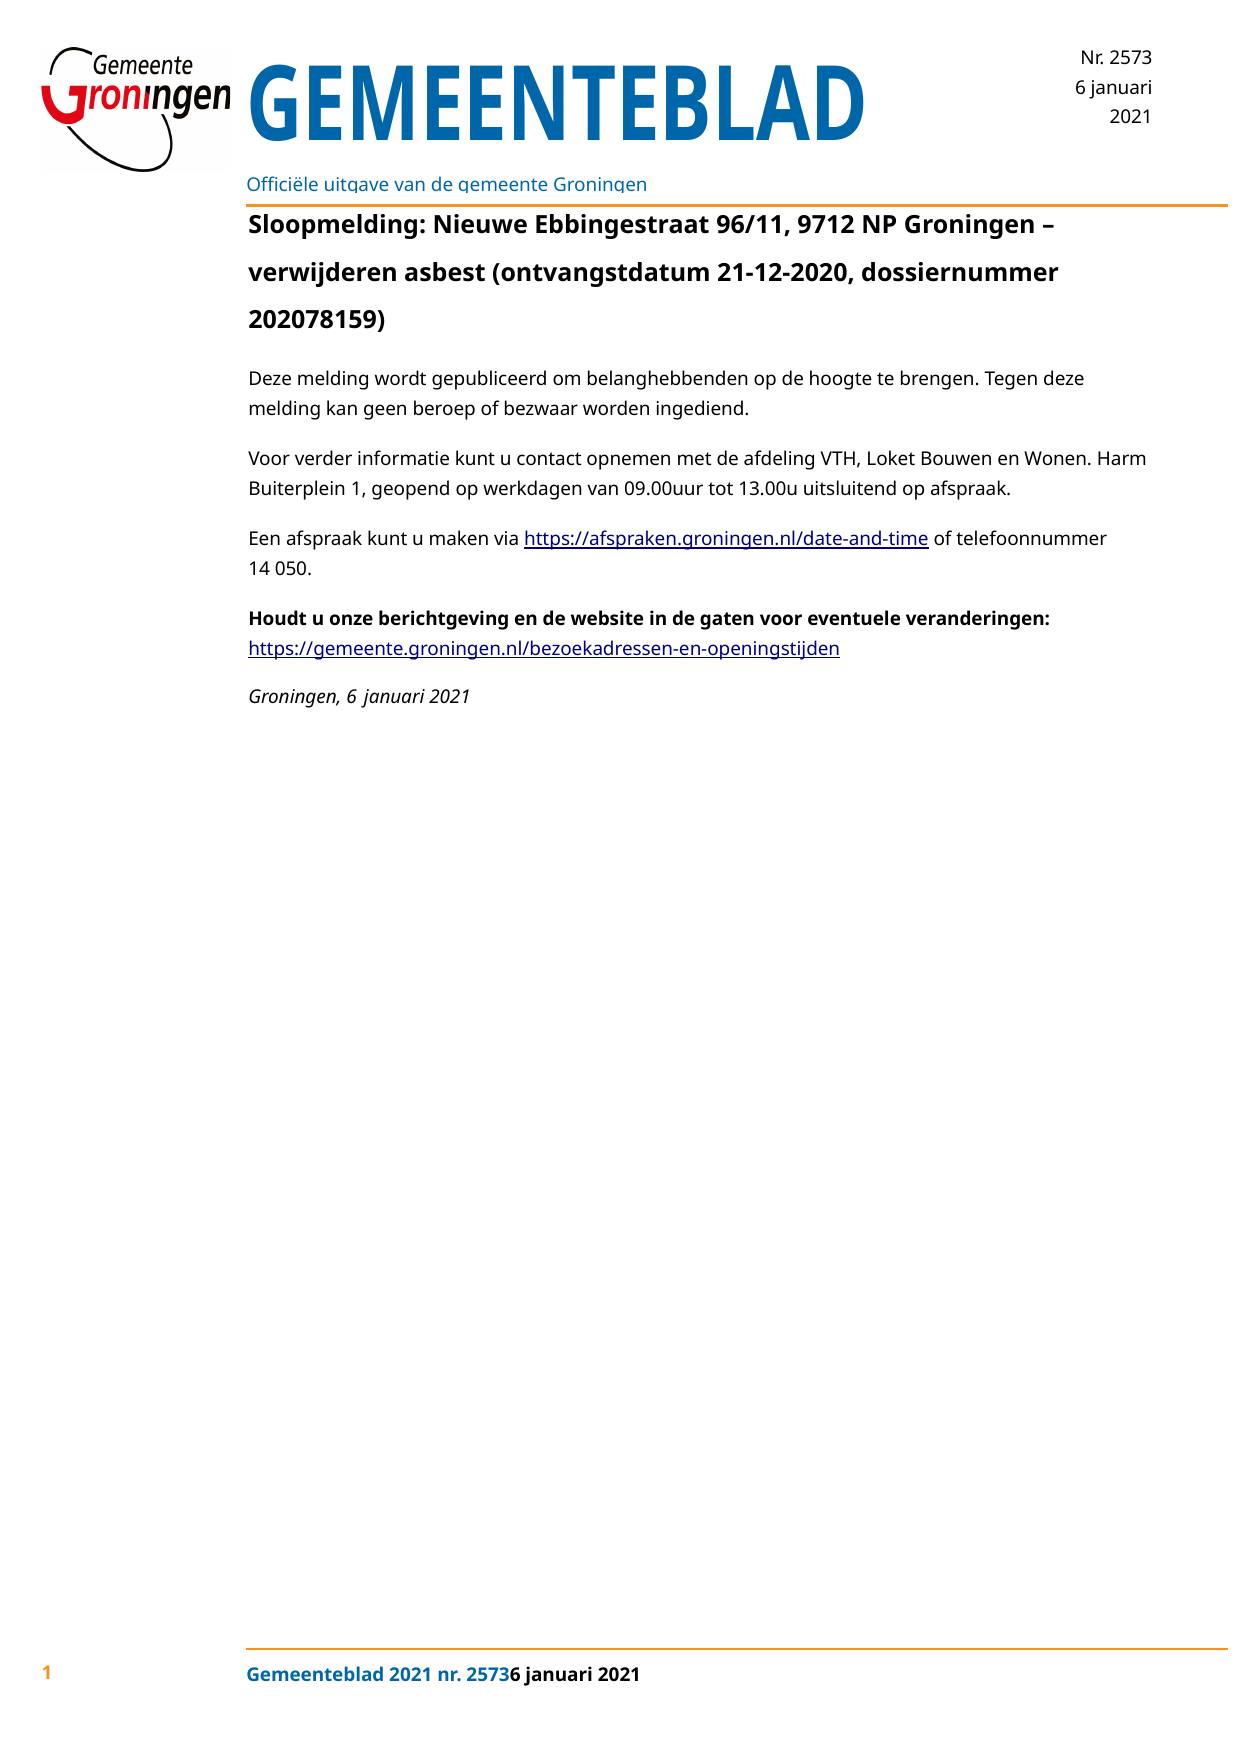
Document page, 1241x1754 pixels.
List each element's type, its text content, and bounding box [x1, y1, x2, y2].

picture [41, 47, 231, 172]
text Sloopmelding: Nieuwe Ebbingestraat 96/11, 9712 NP Groningen – verwijderen asbest (ontvangstdatum 21-12-2020, dossiernummer 202078159) [248, 207, 1152, 336]
text Een afspraak kunt u maken via https://afspraken.groningen.nl/date-and-time of telefoonnummer 14 050. [248, 526, 1152, 581]
text Groningen, 6 januari 2021 [248, 683, 1152, 709]
text Deze melding wordt gepubliceerd om belanghebbenden op de hoogte te brengen. Tegen deze melding kan geen beroep of bezwaar worden ingediend. [248, 366, 1152, 421]
text Voor verder informatie kunt u contact opnemen met de afdeling VTH, Loket Bouwen en Wonen. Harm Buiterplein 1, geopend op werkdagen van 09.00uur tot 13.00u uitsluitend op afspraak. [248, 446, 1152, 501]
text Houdt u onze berichtgeving en de website in de gaten voor eventuele veranderingen: https://gemeente.groningen.nl/bezoekadressen-en-openingstijden [248, 606, 1152, 661]
